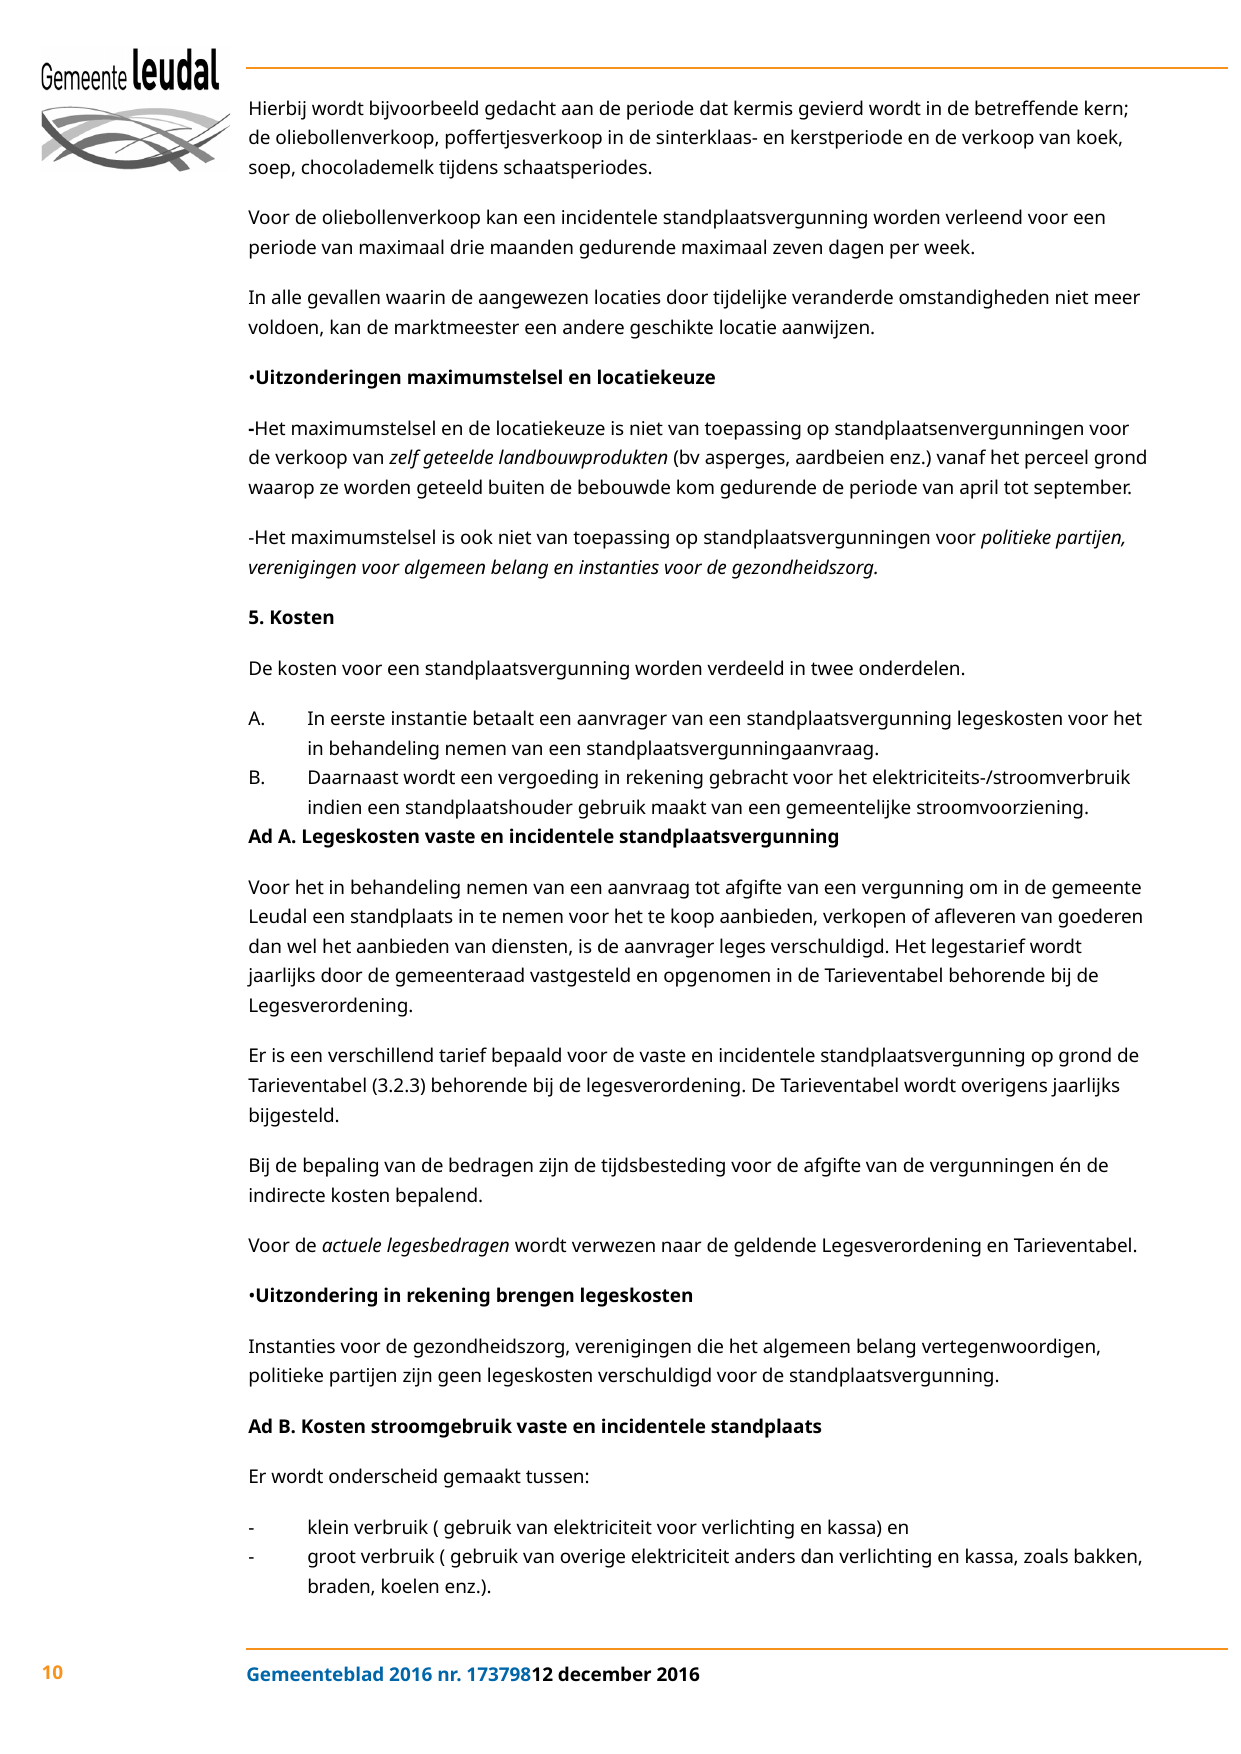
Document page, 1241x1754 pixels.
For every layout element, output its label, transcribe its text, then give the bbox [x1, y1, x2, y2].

text Bij de bepaling van de bedragen zijn de tijdsbesteding voor de afgifte van de vergunningen én de indirecte kosten bepalend. [248, 1152, 1152, 1208]
text Hierbij wordt bijvoorbeeld gedacht aan de periode dat kermis gevierd wordt in de betreffende kern; de oliebollenverkoop, poffertjesverkoop in de sinterklaas- en kerstperiode en de verkoop van koek, soep, chocolademelk tijdens schaatsperiodes. [248, 95, 1152, 180]
text -Het maximumstelsel is ook niet van toepassing op standplaatsvergunningen voor politieke partijen, verenigingen voor algemeen belang en instanties voor de gezondheidszorg. [248, 524, 1152, 580]
text Ad B. Kosten stroomgebruik vaste en incidentele standplaats [248, 1413, 1152, 1439]
text Voor het in behandeling nemen van een aanvraag tot afgifte van een vergunning om in de gemeente Leudal een standplaats in te nemen voor het te koop aanbieden, verkopen of afleveren van goederen dan wel het aanbieden van diensten, is de aanvrager leges verschuldigd. Het legestarief wordt jaarlijks door de gemeenteraad vastgesteld en opgenomen in de Tarieventabel behorende bij de Legesverordening. [248, 874, 1152, 1018]
text In alle gevallen waarin de aangewezen locaties door tijdelijke veranderde omstandigheden niet meer voldoen, kan de marktmeester een andere geschikte locatie aanwijzen. [248, 284, 1152, 340]
list klein verbruik ( gebruik van elektriciteit voor verlichting en kassa) en [248, 1514, 1152, 1540]
text •Uitzondering in rekening brengen legeskosten [248, 1283, 1152, 1308]
text -Het maximumstelsel en de locatiekeuze is niet van toepassing op standplaatsenvergunningen voor de verkoop van zelf geteelde landbouwprodukten (bv asperges, aardbeien enz.) vanaf het perceel grond waarop ze worden geteeld buiten de bebouwde kom gedurende de periode van april tot september. [248, 415, 1152, 500]
text Instanties voor de gezondheidszorg, verenigingen die het algemeen belang vertegenwoordigen, politieke partijen zijn geen legeskosten verschuldigd voor de standplaatsvergunning. [248, 1333, 1152, 1388]
text Er wordt onderscheid gemaakt tussen: [248, 1463, 1152, 1489]
text Voor de oliebollenverkoop kan een incidentele standplaatsvergunning worden verleend voor een periode van maximaal drie maanden gedurende maximaal zeven dagen per week. [248, 204, 1152, 260]
text Er is een verschillend tarief bepaald voor de vaste en incidentele standplaatsvergunning op grond de Tarieventabel (3.2.3) behorende bij de legesverordening. De Tarieventabel wordt overigens jaarlijks bijgesteld. [248, 1043, 1152, 1128]
text Voor de actuele legesbedragen wordt verwezen naar de geldende Legesverordening en Tarieventabel. [248, 1232, 1152, 1258]
picture [41, 47, 231, 172]
list groot verbruik ( gebruik van overige elektriciteit anders dan verlichting en kassa, zoals bakken, braden, koelen enz.). [248, 1543, 1152, 1599]
text 5. Kosten [248, 604, 1152, 630]
text Ad A. Legeskosten vaste en incidentele standplaatsvergunning [248, 823, 1152, 849]
text •Uitzonderingen maximumstelsel en locatiekeuze [248, 364, 1152, 390]
text De kosten voor een standplaatsvergunning worden verdeeld in twee onderdelen. [248, 655, 1152, 681]
list Daarnaast wordt een vergoeding in rekening gebracht voor het elektriciteits-/stroomverbruik indien een standplaatshouder gebruik maakt van een gemeentelijke stroomvoorziening. [248, 764, 1152, 820]
list In eerste instantie betaalt een aanvrager van een standplaatsvergunning legeskosten voor het in behandeling nemen van een standplaatsvergunningaanvraag. [248, 705, 1152, 761]
